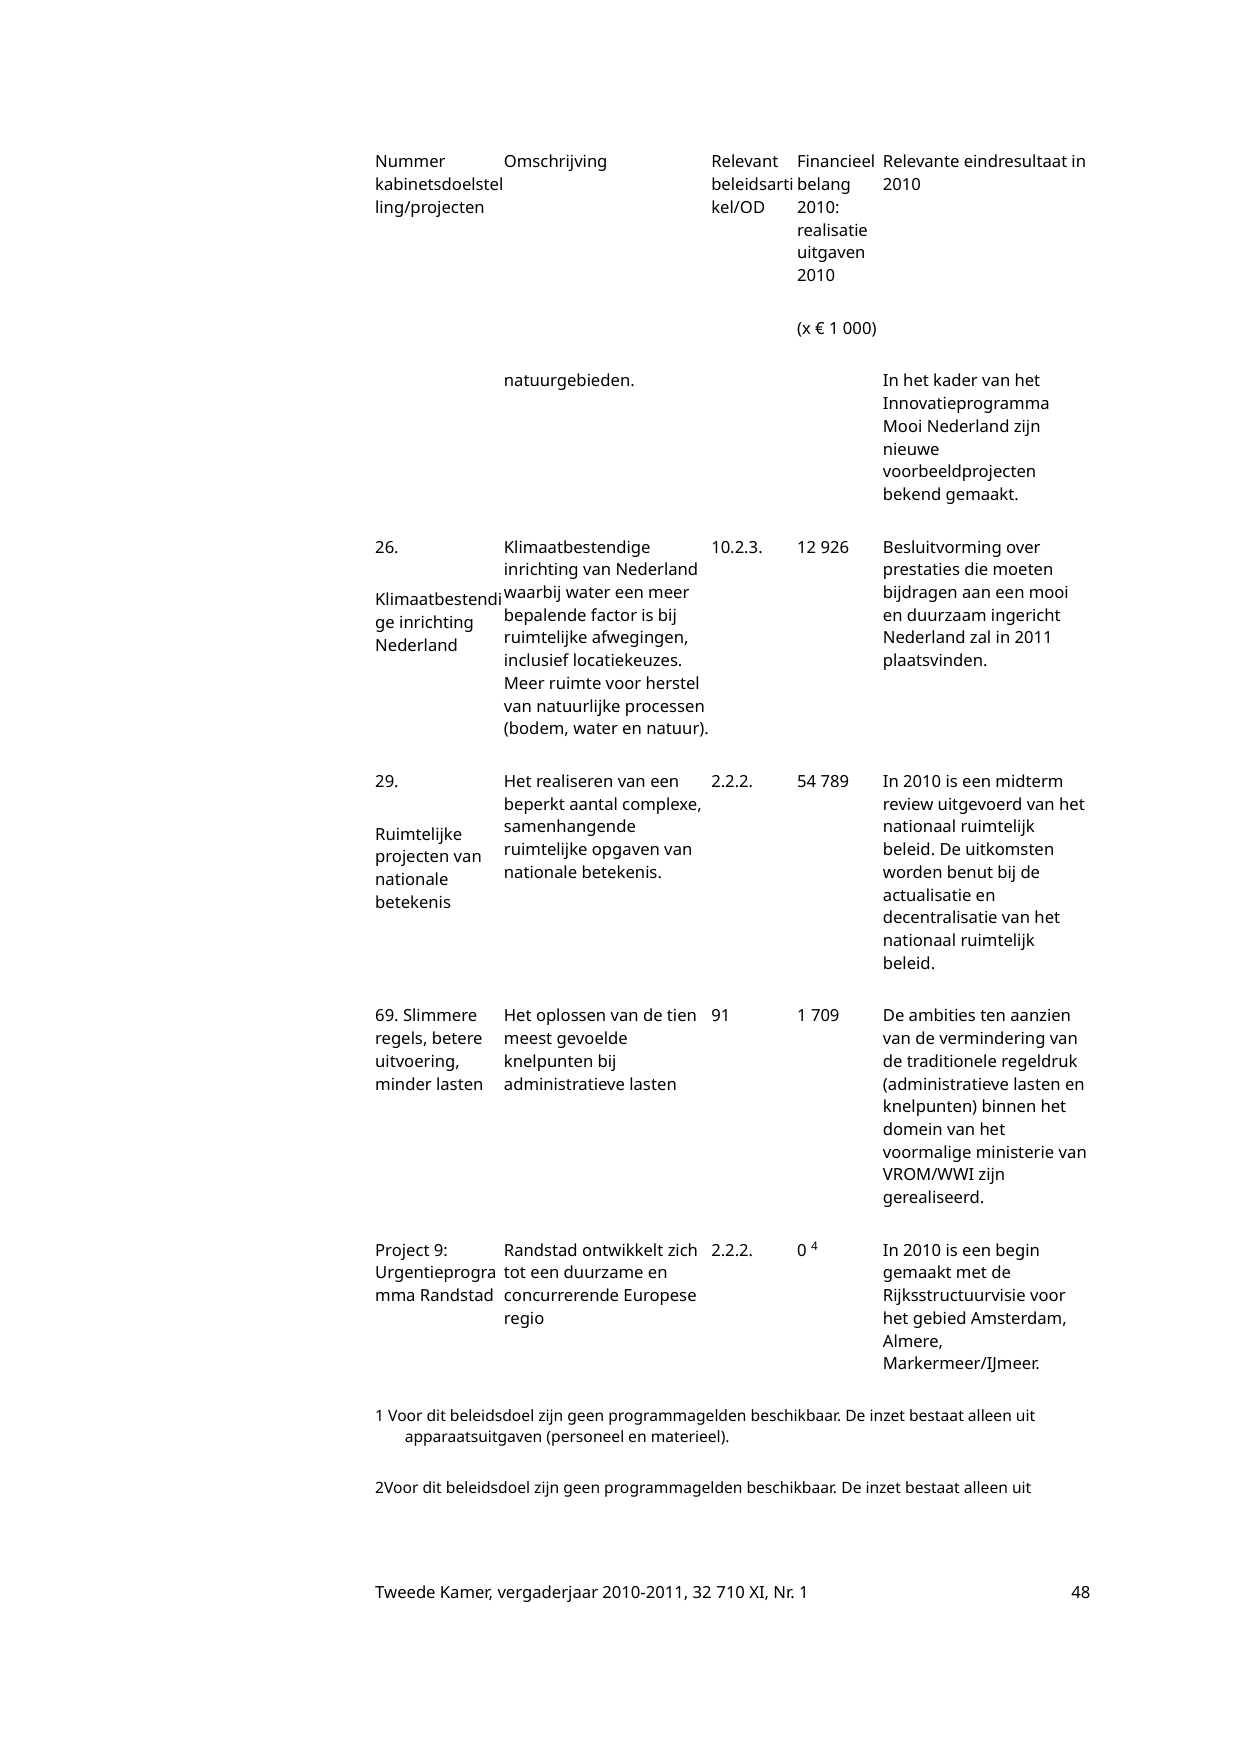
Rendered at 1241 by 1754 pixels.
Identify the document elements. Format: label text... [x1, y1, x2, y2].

table_header Financieel belang 2010: realisatie uitgaven 2010 (x € 1 000) [797, 150, 883, 369]
table_cell 1 709 [797, 1004, 883, 1238]
table_cell In 2010 is een begin gemaakt met de Rijksstructuurvisie voor het gebied Amsterdam, Almere, Markermeer/IJmeer. [883, 1238, 1090, 1404]
table_cell 26. Klimaatbestendige inrichting Nederland [375, 535, 504, 769]
table_cell 91 [711, 1004, 797, 1238]
table_cell 2.2.2. [711, 1238, 797, 1404]
table_cell In 2010 is een midterm review uitgevoerd van het nationaal ruimtelijk beleid. De uitkomsten worden benut bij de actualisatie en decentralisatie van het nationaal ruimtelijk beleid. [883, 770, 1090, 1004]
table_cell Project 9: Urgentieprogramma Randstad [375, 1238, 504, 1404]
table_cell 1 Voor dit beleidsdoel zijn geen programmagelden beschikbaar. De inzet bestaat alleen uit apparaatsuitgaven (personeel en materieel). 2Voor dit beleidsdoel zijn geen programmagelden beschikbaar. De inzet bestaat alleen uit [375, 1405, 1090, 1498]
table_cell Klimaatbestendige inrichting van Nederland waarbij water een meer bepalende factor is bij ruimtelijke afwegingen, inclusief locatiekeuzes. Meer ruimte voor herstel van natuurlijke processen (bodem, water en natuur). [504, 535, 711, 769]
table_cell 10.2.3. [711, 535, 797, 769]
table_cell Het realiseren van een beperkt aantal complexe, samenhangende ruimtelijke opgaven van nationale betekenis. [504, 770, 711, 1004]
table_header Relevant beleidsartikel/OD [711, 150, 797, 369]
table_cell In het kader van het Innovatieprogramma Mooi Nederland zijn nieuwe voorbeeldprojecten bekend gemaakt. [883, 369, 1090, 535]
table_cell 12 926 [797, 535, 883, 769]
table_cell 0 4 [797, 1238, 883, 1404]
table_cell 54 789 [797, 770, 883, 1004]
table_header Omschrijving [504, 150, 711, 369]
table_cell 69. Slimmere regels, betere uitvoering, minder lasten [375, 1004, 504, 1238]
table_cell [711, 369, 797, 535]
table_header Relevante eindresultaat in 2010 [883, 150, 1090, 369]
table_cell 2.2.2. [711, 770, 797, 1004]
table_cell 29. Ruimtelijke projecten van nationale betekenis [375, 770, 504, 1004]
table_cell [375, 369, 504, 535]
table_header Nummer kabinetsdoelstelling/projecten [375, 150, 504, 369]
table_cell Besluitvorming over prestaties die moeten bijdragen aan een mooi en duurzaam ingericht Nederland zal in 2011 plaatsvinden. [883, 535, 1090, 769]
table_cell Het oplossen van de tien meest gevoelde knelpunten bij administratieve lasten [504, 1004, 711, 1238]
table_cell [797, 369, 883, 535]
table_cell Randstad ontwikkelt zich tot een duurzame en concurrerende Europese regio [504, 1238, 711, 1404]
table_cell natuurgebieden. [504, 369, 711, 535]
table_cell De ambities ten aanzien van de vermindering van de traditionele regeldruk (administratieve lasten en knelpunten) binnen het domein van het voormalige ministerie van VROM/WWI zijn gerealiseerd. [883, 1004, 1090, 1238]
